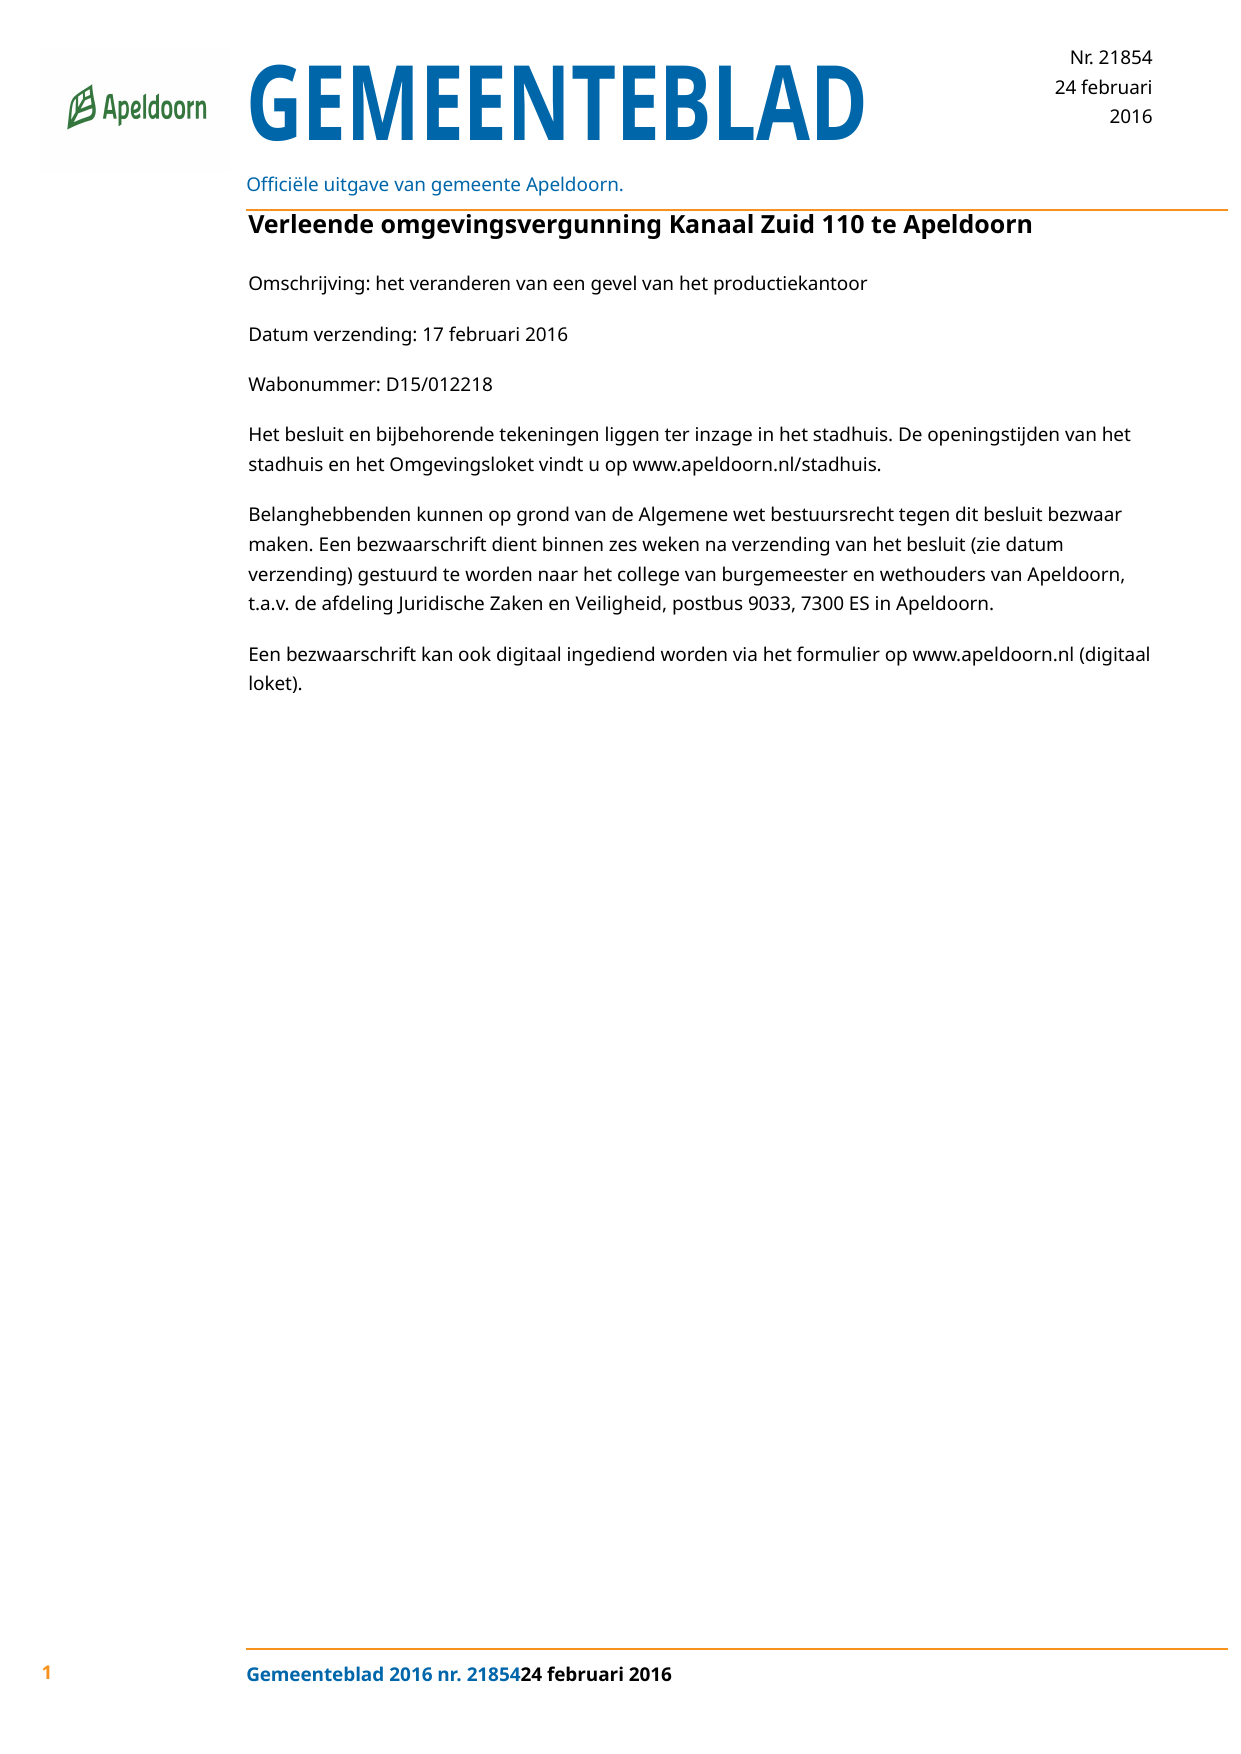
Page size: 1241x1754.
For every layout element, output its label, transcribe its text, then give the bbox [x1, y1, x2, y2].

text Omschrijving: het veranderen van een gevel van het productiekantoor [248, 270, 1152, 296]
picture [41, 47, 231, 172]
text Belanghebbenden kunnen op grond van de Algemene wet bestuursrecht tegen dit besluit bezwaar maken. Een bezwaarschrift dient binnen zes weken na verzending van het besluit (zie datum verzending) gestuurd te worden naar het college van burgemeester en wethouders van Apeldoorn, t.a.v. de afdeling Juridische Zaken en Veiligheid, postbus 9033, 7300 ES in Apeldoorn. [248, 502, 1152, 616]
text Wabonummer: D15/012218 [248, 371, 1152, 397]
text Een bezwaarschrift kan ook digitaal ingediend worden via het formulier op www.apeldoorn.nl (digitaal loket). [248, 641, 1152, 696]
text Verleende omgevingsvergunning Kanaal Zuid 110 te Apeldoorn [248, 211, 1152, 241]
text Het besluit en bijbehorende tekeningen liggen ter inzage in het stadhuis. De openingstijden van het stadhuis en het Omgevingsloket vindt u op www.apeldoorn.nl/stadhuis. [248, 422, 1152, 477]
text Datum verzending: 17 februari 2016 [248, 321, 1152, 346]
